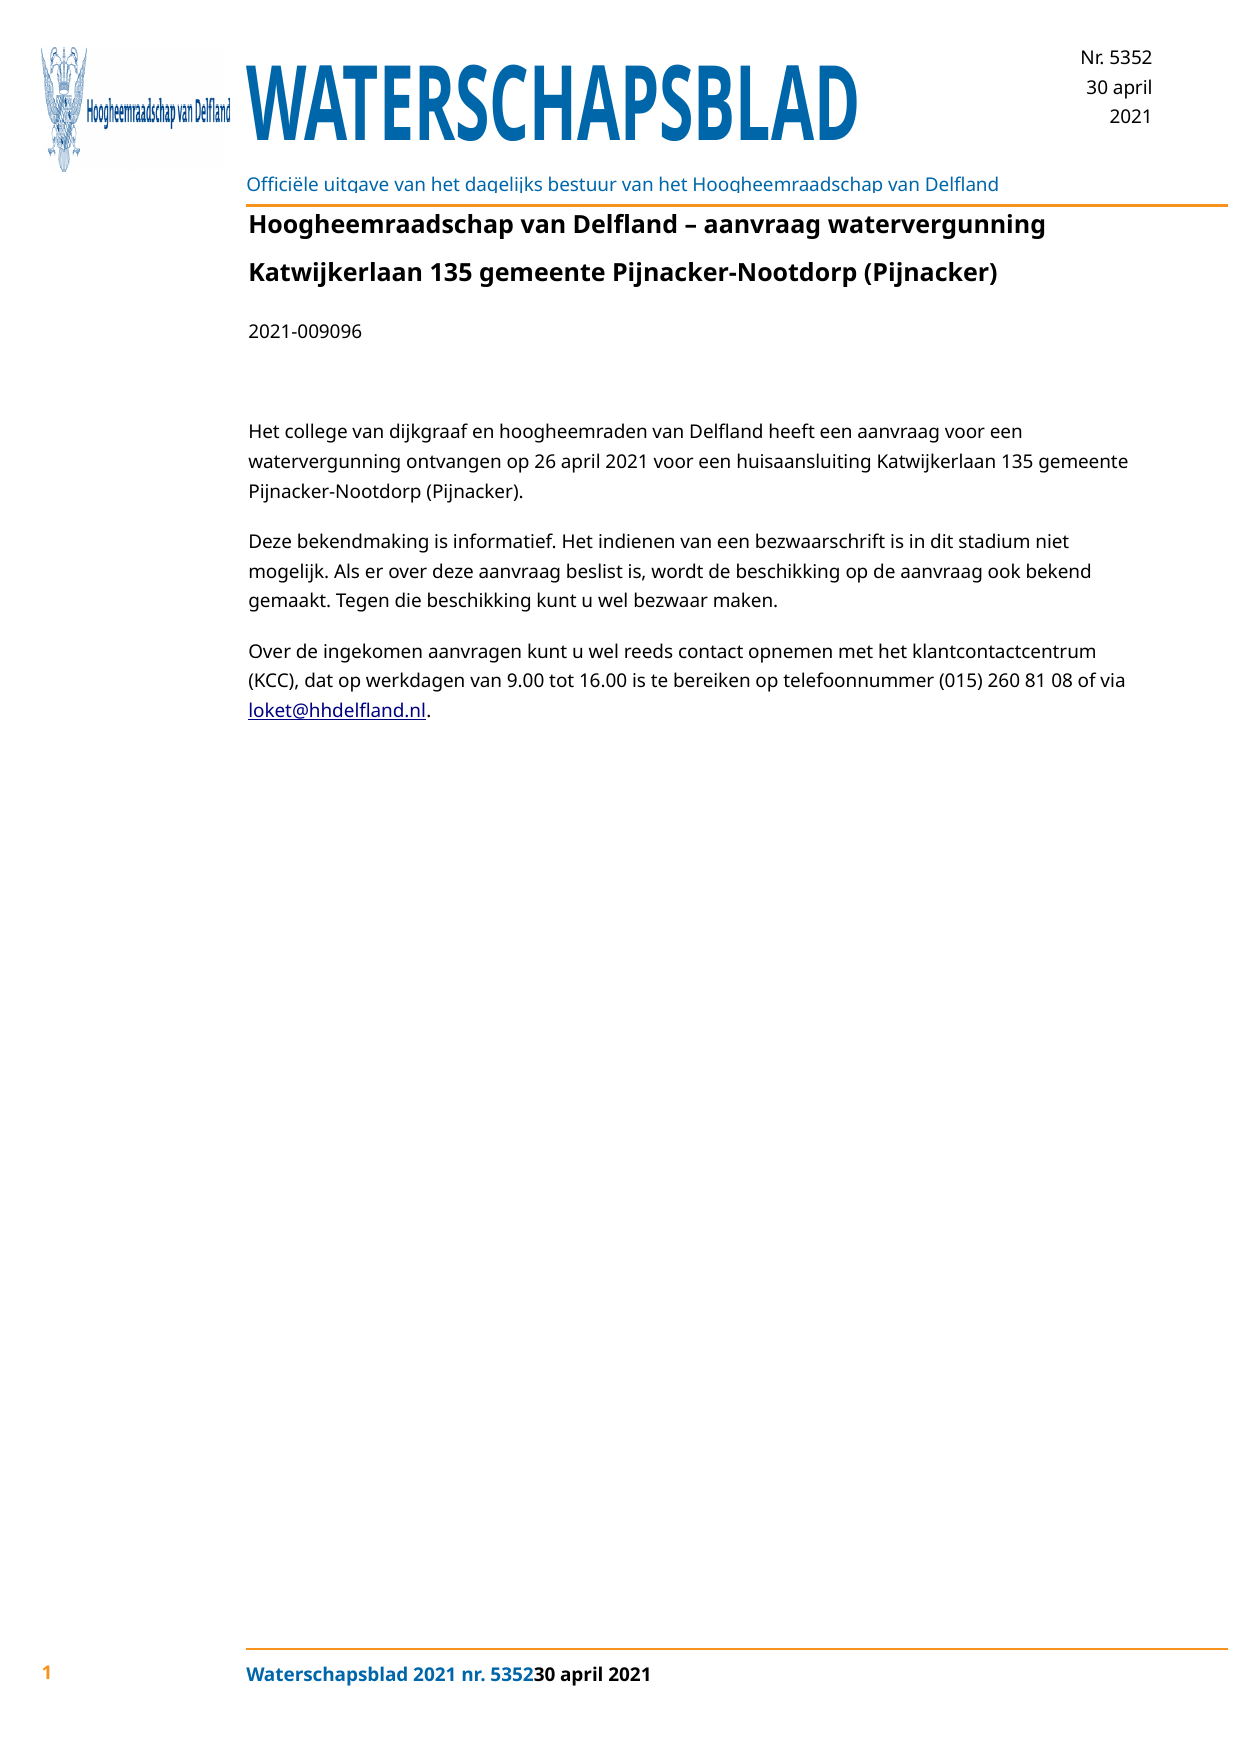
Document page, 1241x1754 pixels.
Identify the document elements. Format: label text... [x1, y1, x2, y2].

text Deze bekendmaking is informatief. Het indienen van een bezwaarschrift is in dit stadium niet mogelijk. Als er over deze aanvraag beslist is, wordt de beschikking op de aanvraag ook bekend gemaakt. Tegen die beschikking kunt u wel bezwaar maken. [248, 528, 1152, 613]
text Het college van dijkgraaf en hoogheemraden van Delfland heeft een aanvraag voor een watervergunning ontvangen op 26 april 2021 voor een huisaansluiting Katwijkerlaan 135 gemeente Pijnacker-Nootdorp (Pijnacker). [248, 419, 1152, 504]
text 2021-009096 [248, 318, 1152, 344]
picture [41, 47, 231, 172]
text Over de ingekomen aanvragen kunt u wel reeds contact opnemen met het klantcontactcentrum (KCC), dat op werkdagen van 9.00 tot 16.00 is te bereiken op telefoonnummer (015) 260 81 08 of via loket@hhdelfland.nl. [248, 638, 1152, 723]
text Hoogheemraadschap van Delfland – aanvraag watervergunning Katwijkerlaan 135 gemeente Pijnacker-Nootdorp (Pijnacker) [248, 207, 1152, 288]
